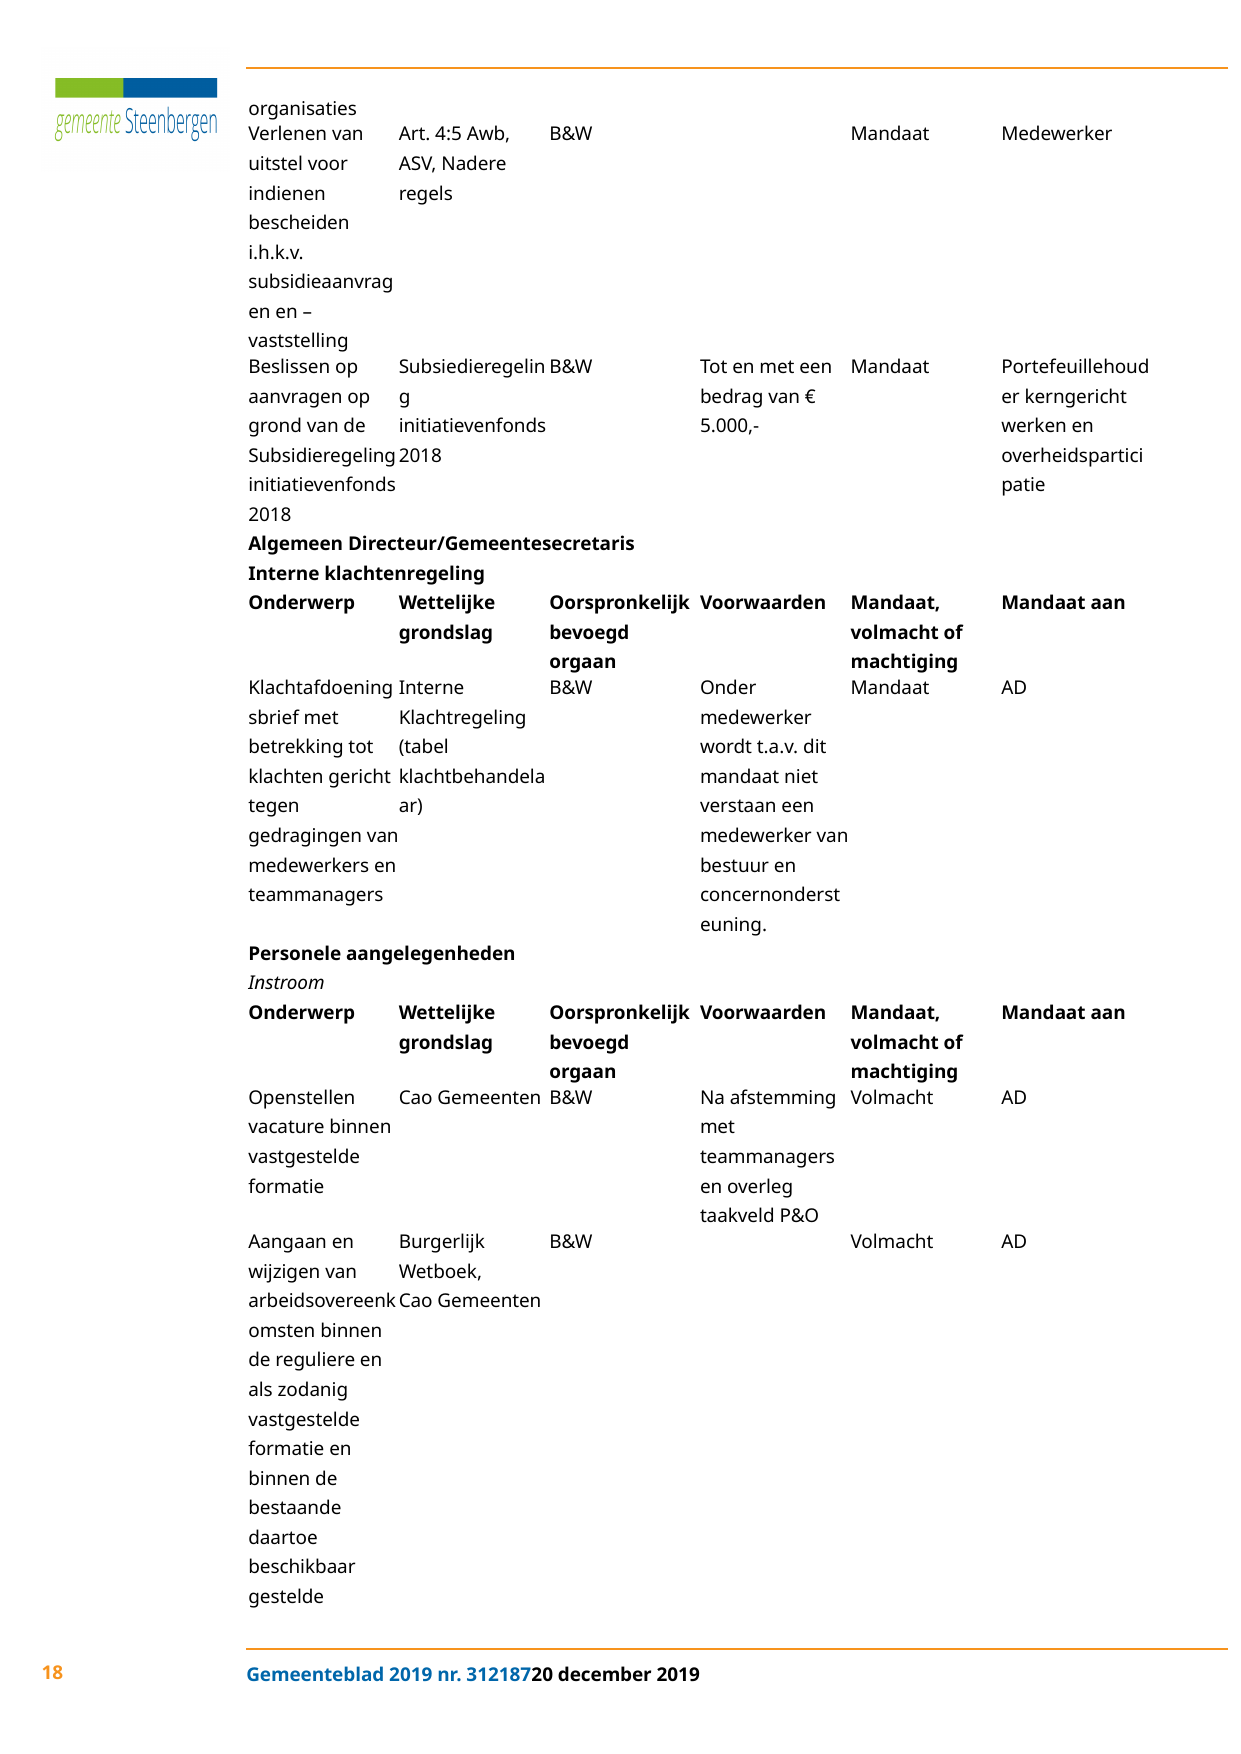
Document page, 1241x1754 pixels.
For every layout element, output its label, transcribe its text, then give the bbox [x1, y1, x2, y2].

text Interne klachtenregeling [248, 560, 1152, 586]
picture [41, 47, 231, 172]
table_cell [700, 121, 850, 353]
table_header Onderwerp [248, 999, 398, 1084]
table_cell AD [1001, 674, 1152, 937]
table_cell Klachtafdoeningsbrief met betrekking tot klachten gericht tegen gedragingen van medewerkers en teammanagers [248, 674, 398, 937]
table_cell B&W [549, 1084, 700, 1228]
table_cell B&W [549, 353, 700, 527]
table_cell Mandaat [850, 353, 1001, 527]
text Instroom [248, 969, 1152, 995]
table_header Voorwaarden [700, 590, 850, 674]
table_cell [700, 95, 850, 121]
table_header Voorwaarden [700, 999, 850, 1084]
table_cell Subsiedieregeling initiatievenfonds 2018 [399, 353, 549, 527]
table_cell Onder medewerker wordt t.a.v. dit mandaat niet verstaan een medewerker van bestuur en concernondersteuning. [700, 674, 850, 937]
table_cell Openstellen vacature binnen vastgestelde formatie [248, 1084, 398, 1228]
table_header Mandaat aan [1001, 590, 1152, 674]
table_cell [700, 1228, 850, 1609]
table_cell Verlenen van uitstel voor indienen bescheiden i.h.k.v. subsidieaanvragen en –vaststelling [248, 121, 398, 353]
table_header Wettelijke grondslag [399, 999, 549, 1084]
text Algemeen Directeur/Gemeentesecretaris [248, 530, 1152, 556]
table_cell AD [1001, 1228, 1152, 1609]
table_cell B&W [549, 674, 700, 937]
table_cell [399, 95, 549, 121]
table_cell [1001, 95, 1152, 121]
table_cell Interne Klachtregeling (tabel klachtbehandelaar) [399, 674, 549, 937]
table_header Wettelijke grondslag [399, 590, 549, 674]
table_cell organisaties [248, 95, 398, 121]
table_cell B&W [549, 1228, 700, 1609]
table_cell Portefeuillehouder kerngericht werken en overheidsparticipatie [1001, 353, 1152, 527]
table_cell Volmacht [850, 1228, 1001, 1609]
table_header Mandaat, volmacht of machtiging [850, 590, 1001, 674]
table_header Oorspronkelijk bevoegd orgaan [549, 590, 700, 674]
table_cell [850, 95, 1001, 121]
table_cell Art. 4:5 Awb, ASV, Nadere regels [399, 121, 549, 353]
text Personele aangelegenheden [248, 940, 1152, 966]
table_cell Aangaan en wijzigen van arbeidsovereenkomsten binnen de reguliere en als zodanig vastgestelde formatie en binnen de bestaande daartoe beschikbaar gestelde [248, 1228, 398, 1609]
table_cell AD [1001, 1084, 1152, 1228]
table_cell Medewerker [1001, 121, 1152, 353]
table_cell Beslissen op aanvragen op grond van de Subsidieregeling initiatievenfonds 2018 [248, 353, 398, 527]
table_cell B&W [549, 121, 700, 353]
table_cell Tot en met een bedrag van € 5.000,- [700, 353, 850, 527]
table_header Mandaat aan [1001, 999, 1152, 1084]
table_header Mandaat, volmacht of machtiging [850, 999, 1001, 1084]
table_header Oorspronkelijk bevoegd orgaan [549, 999, 700, 1084]
table_header Onderwerp [248, 590, 398, 674]
table_cell Mandaat [850, 121, 1001, 353]
table_cell [549, 95, 700, 121]
table_cell Cao Gemeenten [399, 1084, 549, 1228]
table_cell Volmacht [850, 1084, 1001, 1228]
table_cell Na afstemming met teammanagers en overleg taakveld P&O [700, 1084, 850, 1228]
table_cell Burgerlijk Wetboek, Cao Gemeenten [399, 1228, 549, 1609]
table_cell Mandaat [850, 674, 1001, 937]
